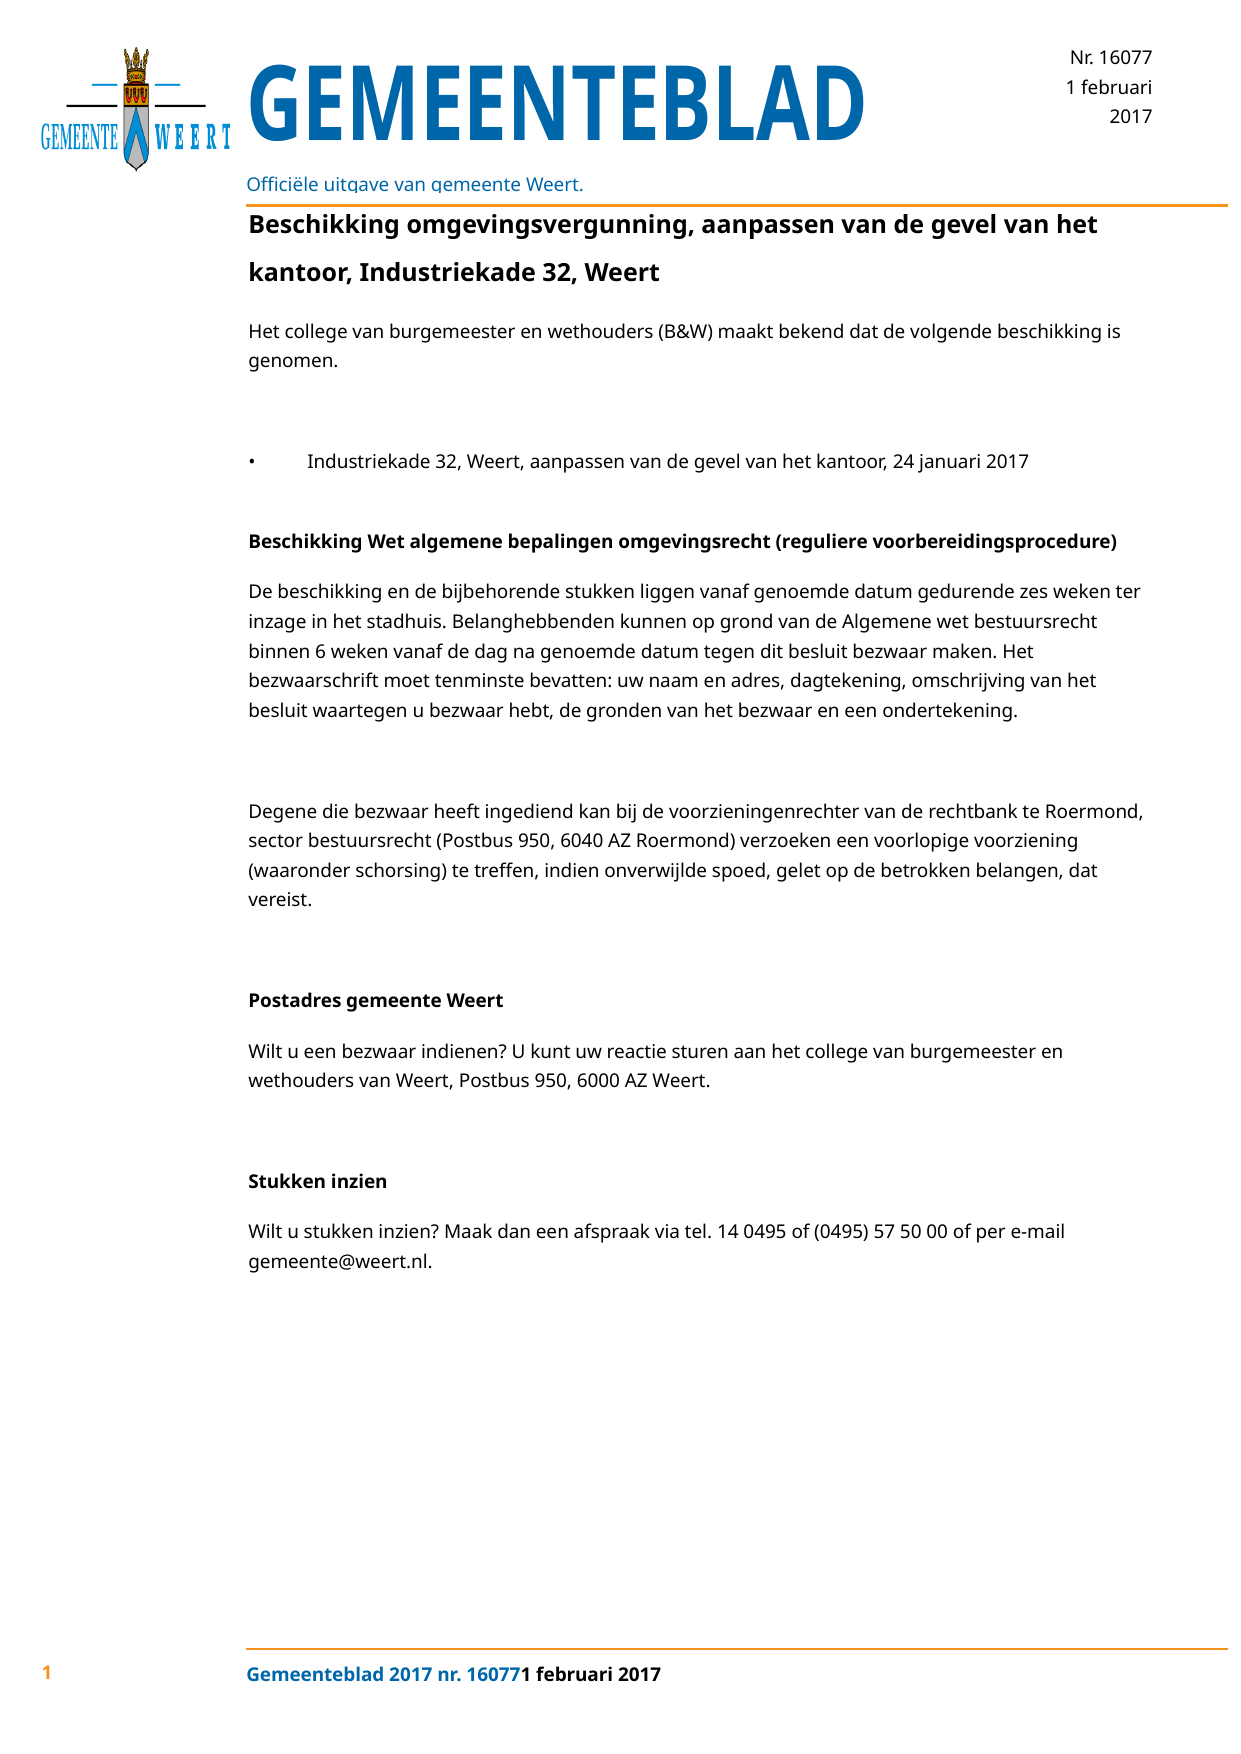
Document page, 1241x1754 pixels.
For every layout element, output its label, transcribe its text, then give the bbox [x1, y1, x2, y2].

text Beschikking Wet algemene bepalingen omgevingsrecht (reguliere voorbereidingsprocedure) [248, 528, 1152, 554]
list Industriekade 32, Weert, aanpassen van de gevel van het kantoor, 24 januari 2017 [248, 448, 1152, 474]
text Wilt u een bezwaar indienen? U kunt uw reactie sturen aan het college van burgemeester en wethouders van Weert, Postbus 950, 6000 AZ Weert. [248, 1038, 1152, 1093]
picture [41, 47, 231, 172]
text Stukken inzien [248, 1168, 1152, 1194]
text De beschikking en de bijbehorende stukken liggen vanaf genoemde datum gedurende zes weken ter inzage in het stadhuis. Belanghebbenden kunnen op grond van de Algemene wet bestuursrecht binnen 6 weken vanaf de dag na genoemde datum tegen dit besluit bezwaar maken. Het bezwaarschrift moet tenminste bevatten: uw naam en adres, dagtekening, omschrijving van het besluit waartegen u bezwaar hebt, de gronden van het bezwaar en een ondertekening. [248, 579, 1152, 723]
text Beschikking omgevingsvergunning, aanpassen van de gevel van het kantoor, Industriekade 32, Weert [248, 207, 1152, 288]
text Het college van burgemeester en wethouders (B&W) maakt bekend dat de volgende beschikking is genomen. [248, 318, 1152, 373]
text Degene die bezwaar heeft ingediend kan bij de voorzieningenrechter van de rechtbank te Roermond, sector bestuursrecht (Postbus 950, 6040 AZ Roermond) verzoeken een voorlopige voorziening (waaronder schorsing) te treffen, indien onverwijlde spoed, gelet op de betrokken belangen, dat vereist. [248, 798, 1152, 912]
text Postadres gemeente Weert [248, 987, 1152, 1013]
text Wilt u stukken inzien? Maak dan een afspraak via tel. 14 0495 of (0495) 57 50 00 of per e-mail gemeente@weert.nl. [248, 1219, 1152, 1274]
